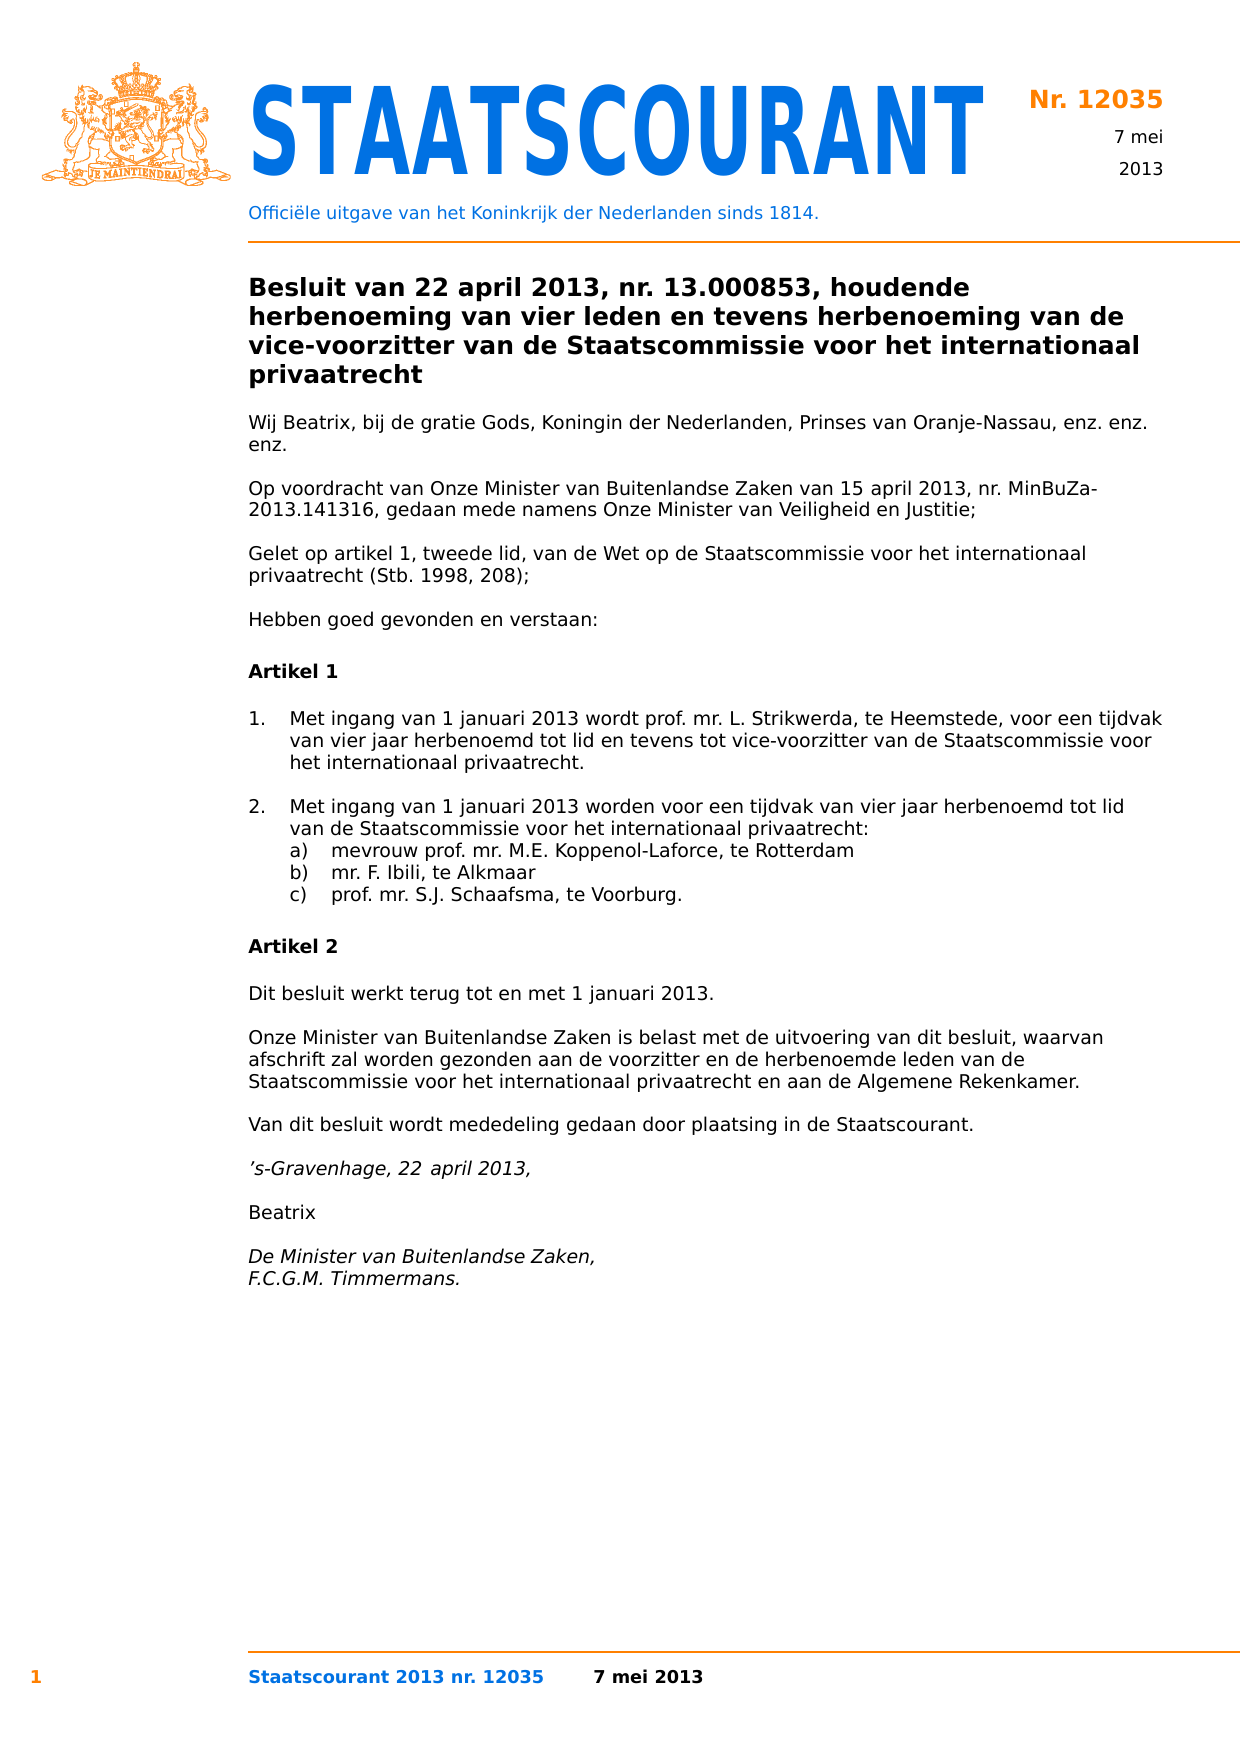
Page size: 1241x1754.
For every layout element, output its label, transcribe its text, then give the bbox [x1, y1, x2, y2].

text Onze Minister van Buitenlandse Zaken is belast met de uitvoering van dit besluit, waarvan afschrift zal worden gezonden aan de voorzitter en de herbenoemde leden van de Staatscommissie voor het internationaal privaatrecht en aan de Algemene Rekenkamer. [248, 1027, 1163, 1092]
text c) prof. mr. S.J. Schaafsma, te Voorburg. [289, 884, 1163, 906]
text Beatrix [248, 1202, 1163, 1224]
text 1. Met ingang van 1 januari 2013 wordt prof. mr. L. Strikwerda, te Heemstede, voor een tijdvak van vier jaar herbenoemd tot lid en tevens tot vice-voorzitter van de Staatscommissie voor het internationaal privaatrecht. [248, 708, 1163, 774]
text Hebben goed gevonden en verstaan: [248, 609, 1163, 631]
text 2. Met ingang van 1 januari 2013 worden voor een tijdvak van vier jaar herbenoemd tot lid van de Staatscommissie voor het internationaal privaatrecht: [248, 796, 1163, 840]
text Wij Beatrix, bij de gratie Gods, Koningin der Nederlanden, Prinses van Oranje-Nassau, enz. enz. enz. [248, 412, 1163, 456]
text b) mr. F. Ibili, te Alkmaar [289, 862, 1163, 884]
table_header Nr. 12035 [998, 62, 1240, 121]
text De Minister van Buitenlandse Zaken, F.C.G.M. Timmermans. [248, 1246, 1163, 1290]
table_cell Officiële uitgave van het Koninkrijk der Nederlanden sinds 1814. [248, 203, 1240, 241]
text Van dit besluit wordt mededeling gedaan door plaatsing in de Staatscourant. [248, 1114, 1163, 1136]
table_cell 2013 [998, 153, 1240, 203]
table_cell 7 mei [998, 121, 1240, 153]
picture [41, 62, 231, 186]
table_header STAATSCOURANT [248, 62, 998, 203]
text Op voordracht van Onze Minister van Buitenlandse Zaken van 15 april 2013, nr. MinBuZa-2013.141316, gedaan mede namens Onze Minister van Veiligheid en Justitie; [248, 477, 1163, 521]
text Gelet op artikel 1, tweede lid, van de Wet op de Staatscommissie voor het internationaal privaatrecht (Stb. 1998, 208); [248, 543, 1163, 587]
text Dit besluit werkt terug tot en met 1 januari 2013. [248, 983, 1163, 1005]
subtitle Besluit van 22 april 2013, nr. 13.000853, houdende herbenoeming van vier leden en tevens herbenoeming van de vice-voorzitter van de Staatscommissie voor het internationaal privaatrecht [248, 273, 1163, 390]
text ’s-Gravenhage, 22 april 2013, [248, 1158, 1163, 1180]
table_header [25, 62, 248, 241]
subtitle Artikel 1 [248, 661, 1163, 683]
subtitle Artikel 2 [248, 936, 1163, 958]
text a) mevrouw prof. mr. M.E. Koppenol-Laforce, te Rotterdam [289, 840, 1163, 862]
